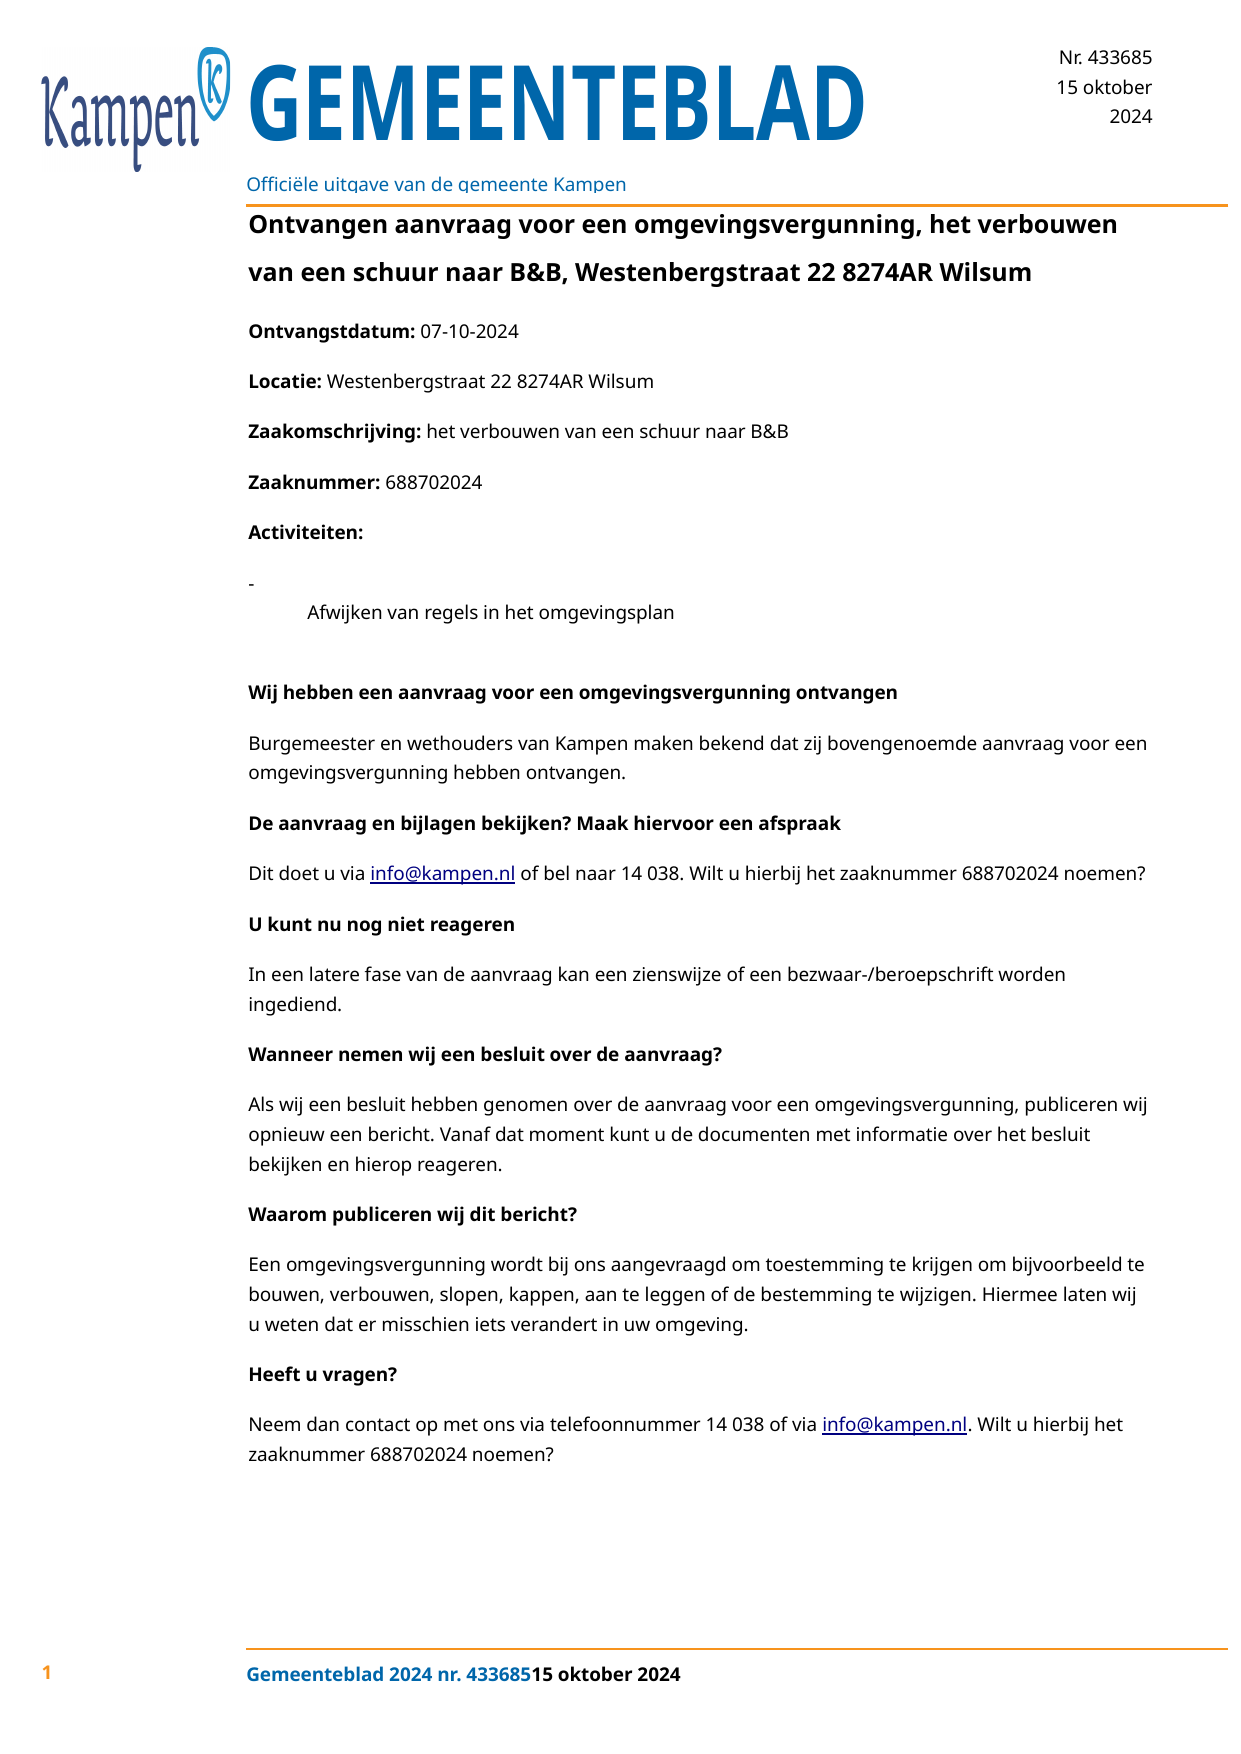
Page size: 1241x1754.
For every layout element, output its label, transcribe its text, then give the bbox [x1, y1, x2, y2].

text Burgemeester en wethouders van Kampen maken bekend dat zij bovengenoemde aanvraag voor een omgevingsvergunning hebben ontvangen. [248, 730, 1152, 785]
text Locatie: Westenbergstraat 22 8274AR Wilsum [248, 368, 1152, 394]
text Wanneer nemen wij een besluit over de aanvraag? [248, 1041, 1152, 1067]
text Ontvangen aanvraag voor een omgevingsvergunning, het verbouwen van een schuur naar B&B, Westenbergstraat 22 8274AR Wilsum [248, 207, 1152, 288]
list Afwijken van regels in het omgevingsplan [248, 599, 1152, 625]
text Als wij een besluit hebben genomen over de aanvraag voor een omgevingsvergunning, publiceren wij opnieuw een bericht. Vanaf dat moment kunt u de documenten met informatie over het besluit bekijken en hierop reageren. [248, 1092, 1152, 1177]
text Heeft u vragen? [248, 1361, 1152, 1387]
text Ontvangstdatum: 07-10-2024 [248, 318, 1152, 344]
text Zaaknummer: 688702024 [248, 469, 1152, 495]
text Een omgevingsvergunning wordt bij ons aangevraagd om toestemming te krijgen om bijvoorbeeld te bouwen, verbouwen, slopen, kappen, aan te leggen of de bestemming te wijzigen. Hiermee laten wij u weten dat er misschien iets verandert in uw omgeving. [248, 1252, 1152, 1337]
picture [41, 47, 231, 172]
text Dit doet u via info@kampen.nl of bel naar 14 038. Wilt u hierbij het zaaknummer 688702024 noemen? [248, 860, 1152, 886]
text Wij hebben een aanvraag voor een omgevingsvergunning ontvangen [248, 679, 1152, 705]
text U kunt nu nog niet reageren [248, 911, 1152, 937]
text In een latere fase van de aanvraag kan een zienswijze of een bezwaar-/beroepschrift worden ingediend. [248, 961, 1152, 1017]
text Waarom publiceren wij dit bericht? [248, 1201, 1152, 1227]
text Zaakomschrijving: het verbouwen van een schuur naar B&B [248, 419, 1152, 444]
text Neem dan contact op met ons via telefoonnummer 14 038 of via info@kampen.nl. Wilt u hierbij het zaaknummer 688702024 noemen? [248, 1412, 1152, 1467]
text Activiteiten: [248, 519, 1152, 545]
text De aanvraag en bijlagen bekijken? Maak hiervoor een afspraak [248, 810, 1152, 836]
